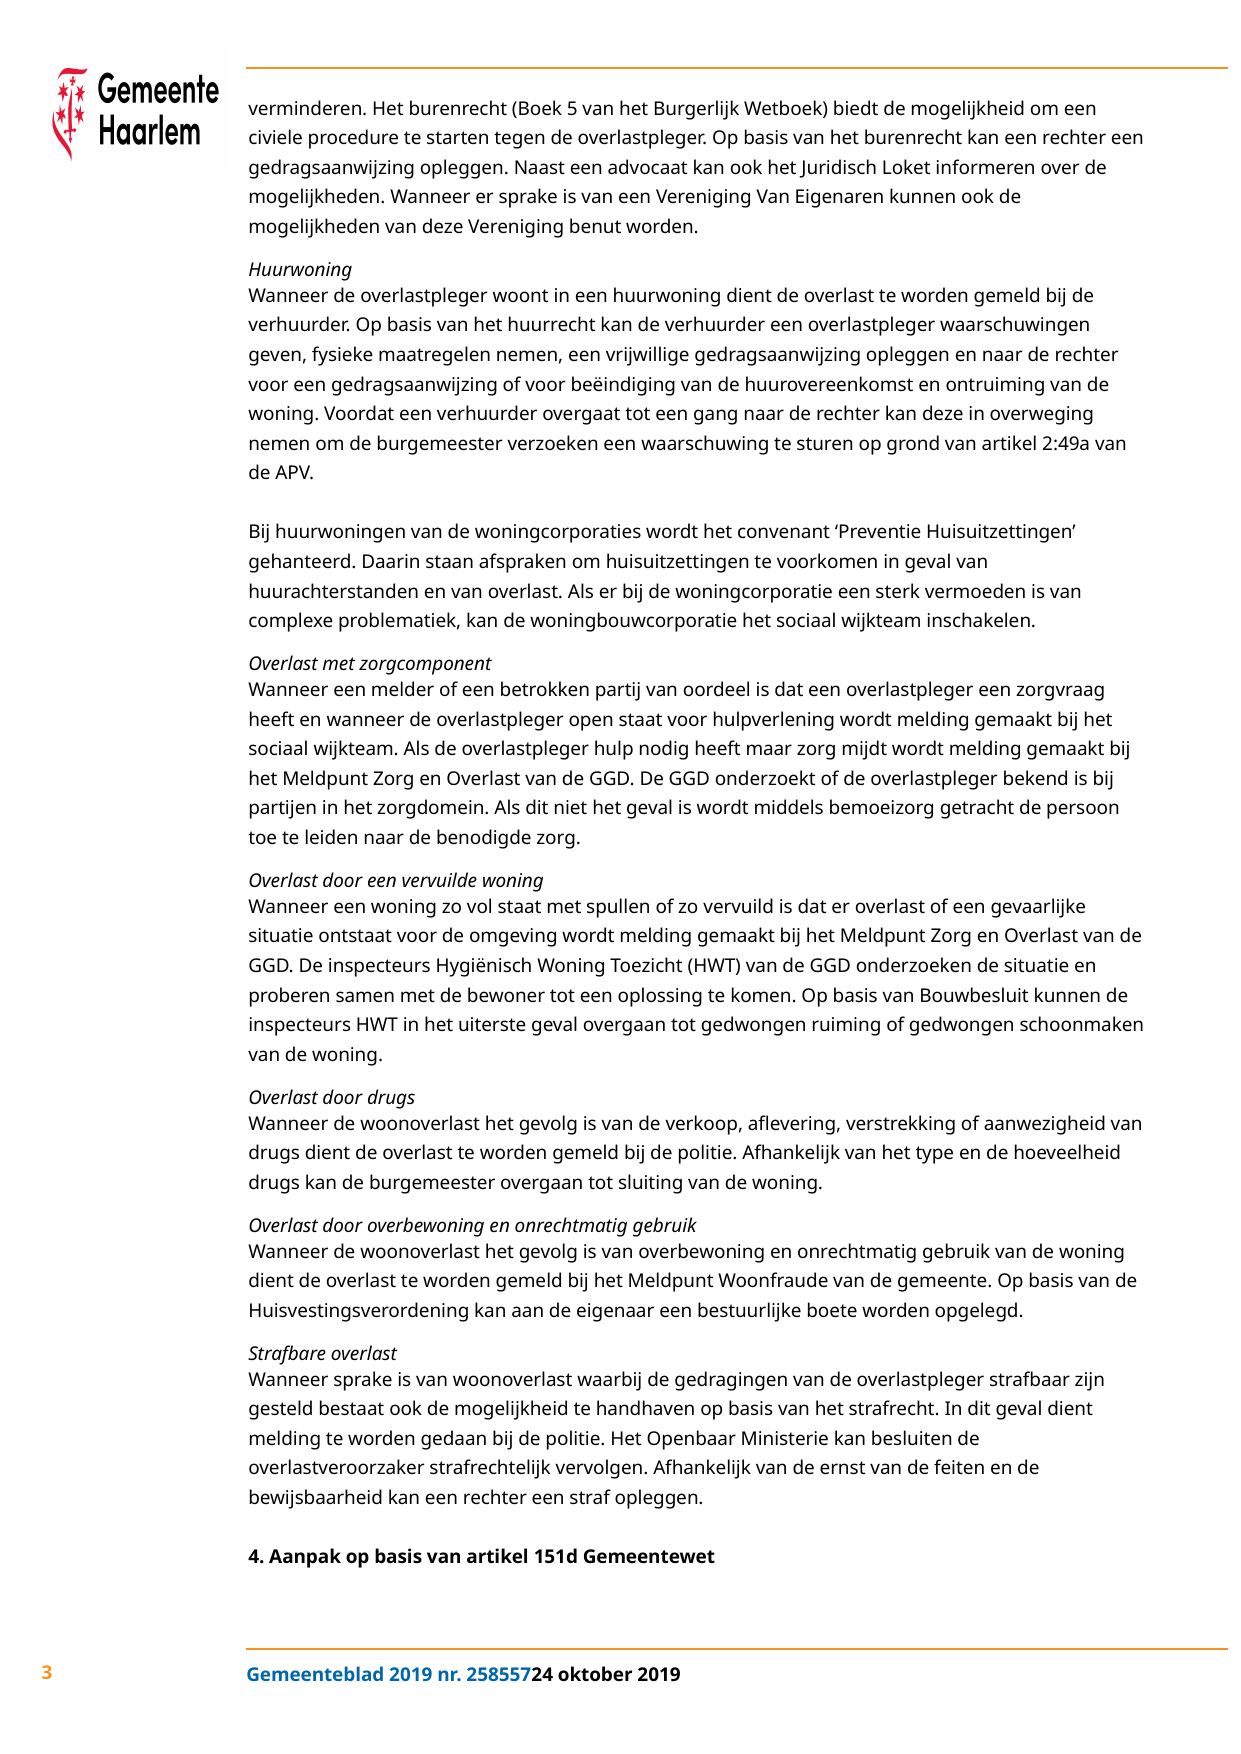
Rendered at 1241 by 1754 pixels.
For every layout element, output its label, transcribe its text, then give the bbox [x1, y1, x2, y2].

text Overlast met zorgcomponent [248, 651, 1152, 676]
text Bij huurwoningen van de woningcorporaties wordt het convenant ‘Preventie Huisuitzettingen’ gehanteerd. Daarin staan afspraken om huisuitzettingen te voorkomen in geval van huurachterstanden en van overlast. Als er bij de woningcorporatie een sterk vermoeden is van complexe problematiek, kan de woningbouwcorporatie het sociaal wijkteam inschakelen. [248, 519, 1152, 633]
text Wanneer de woonoverlast het gevolg is van overbewoning en onrechtmatig gebruik van de woning dient de overlast te worden gemeld bij het Meldpunt Woonfraude van de gemeente. Op basis van de Huisvestingsverordening kan aan de eigenaar een bestuurlijke boete worden opgelegd. [248, 1238, 1152, 1323]
text verminderen. Het burenrecht (Boek 5 van het Burgerlijk Wetboek) biedt de mogelijkheid om een civiele procedure te starten tegen de overlastpleger. Op basis van het burenrecht kan een rechter een gedragsaanwijzing opleggen. Naast een advocaat kan ook het Juridisch Loket informeren over de mogelijkheden. Wanneer er sprake is van een Vereniging Van Eigenaren kunnen ook de mogelijkheden van deze Vereniging benut worden. [248, 95, 1152, 239]
text Overlast door een vervuilde woning [248, 867, 1152, 893]
text Wanneer de overlastpleger woont in een huurwoning dient de overlast te worden gemeld bij de verhuurder. Op basis van het huurrecht kan de verhuurder een overlastpleger waarschuwingen geven, fysieke maatregelen nemen, een vrijwillige gedragsaanwijzing opleggen en naar de rechter voor een gedragsaanwijzing of voor beëindiging van de huurovereenkomst en ontruiming van de woning. Voordat een verhuurder overgaat tot een gang naar de rechter kan deze in overweging nemen om de burgemeester verzoeken een waarschuwing te sturen op grond van artikel 2:49a van de APV. [248, 282, 1152, 485]
text Strafbare overlast [248, 1340, 1152, 1366]
text 4. Aanpak op basis van artikel 151d Gemeentewet [248, 1543, 1152, 1569]
picture [41, 47, 231, 172]
text Wanneer een woning zo vol staat met spullen of zo vervuild is dat er overlast of een gevaarlijke situatie ontstaat voor de omgeving wordt melding gemaakt bij het Meldpunt Zorg en Overlast van de GGD. De inspecteurs Hygiënisch Woning Toezicht (HWT) van de GGD onderzoeken de situatie en proberen samen met de bewoner tot een oplossing te komen. Op basis van Bouwbesluit kunnen de inspecteurs HWT in het uiterste geval overgaan tot gedwongen ruiming of gedwongen schoonmaken van de woning. [248, 893, 1152, 1067]
text Overlast door drugs [248, 1084, 1152, 1110]
text Wanneer een melder of een betrokken partij van oordeel is dat een overlastpleger een zorgvraag heeft en wanneer de overlastpleger open staat voor hulpverlening wordt melding gemaakt bij het sociaal wijkteam. Als de overlastpleger hulp nodig heeft maar zorg mijdt wordt melding gemaakt bij het Meldpunt Zorg en Overlast van de GGD. De GGD onderzoekt of de overlastpleger bekend is bij partijen in het zorgdomein. Als dit niet het geval is wordt middels bemoeizorg getracht de persoon toe te leiden naar de benodigde zorg. [248, 676, 1152, 850]
text Wanneer de woonoverlast het gevolg is van de verkoop, aflevering, verstrekking of aanwezigheid van drugs dient de overlast te worden gemeld bij de politie. Afhankelijk van het type en de hoeveelheid drugs kan de burgemeester overgaan tot sluiting van de woning. [248, 1110, 1152, 1195]
text Huurwoning [248, 256, 1152, 282]
text Overlast door overbewoning en onrechtmatig gebruik [248, 1212, 1152, 1238]
text Wanneer sprake is van woonoverlast waarbij de gedragingen van de overlastpleger strafbaar zijn gesteld bestaat ook de mogelijkheid te handhaven op basis van het strafrecht. In dit geval dient melding te worden gedaan bij de politie. Het Openbaar Ministerie kan besluiten de overlastveroorzaker strafrechtelijk vervolgen. Afhankelijk van de ernst van de feiten en de bewijsbaarheid kan een rechter een straf opleggen. [248, 1366, 1152, 1510]
